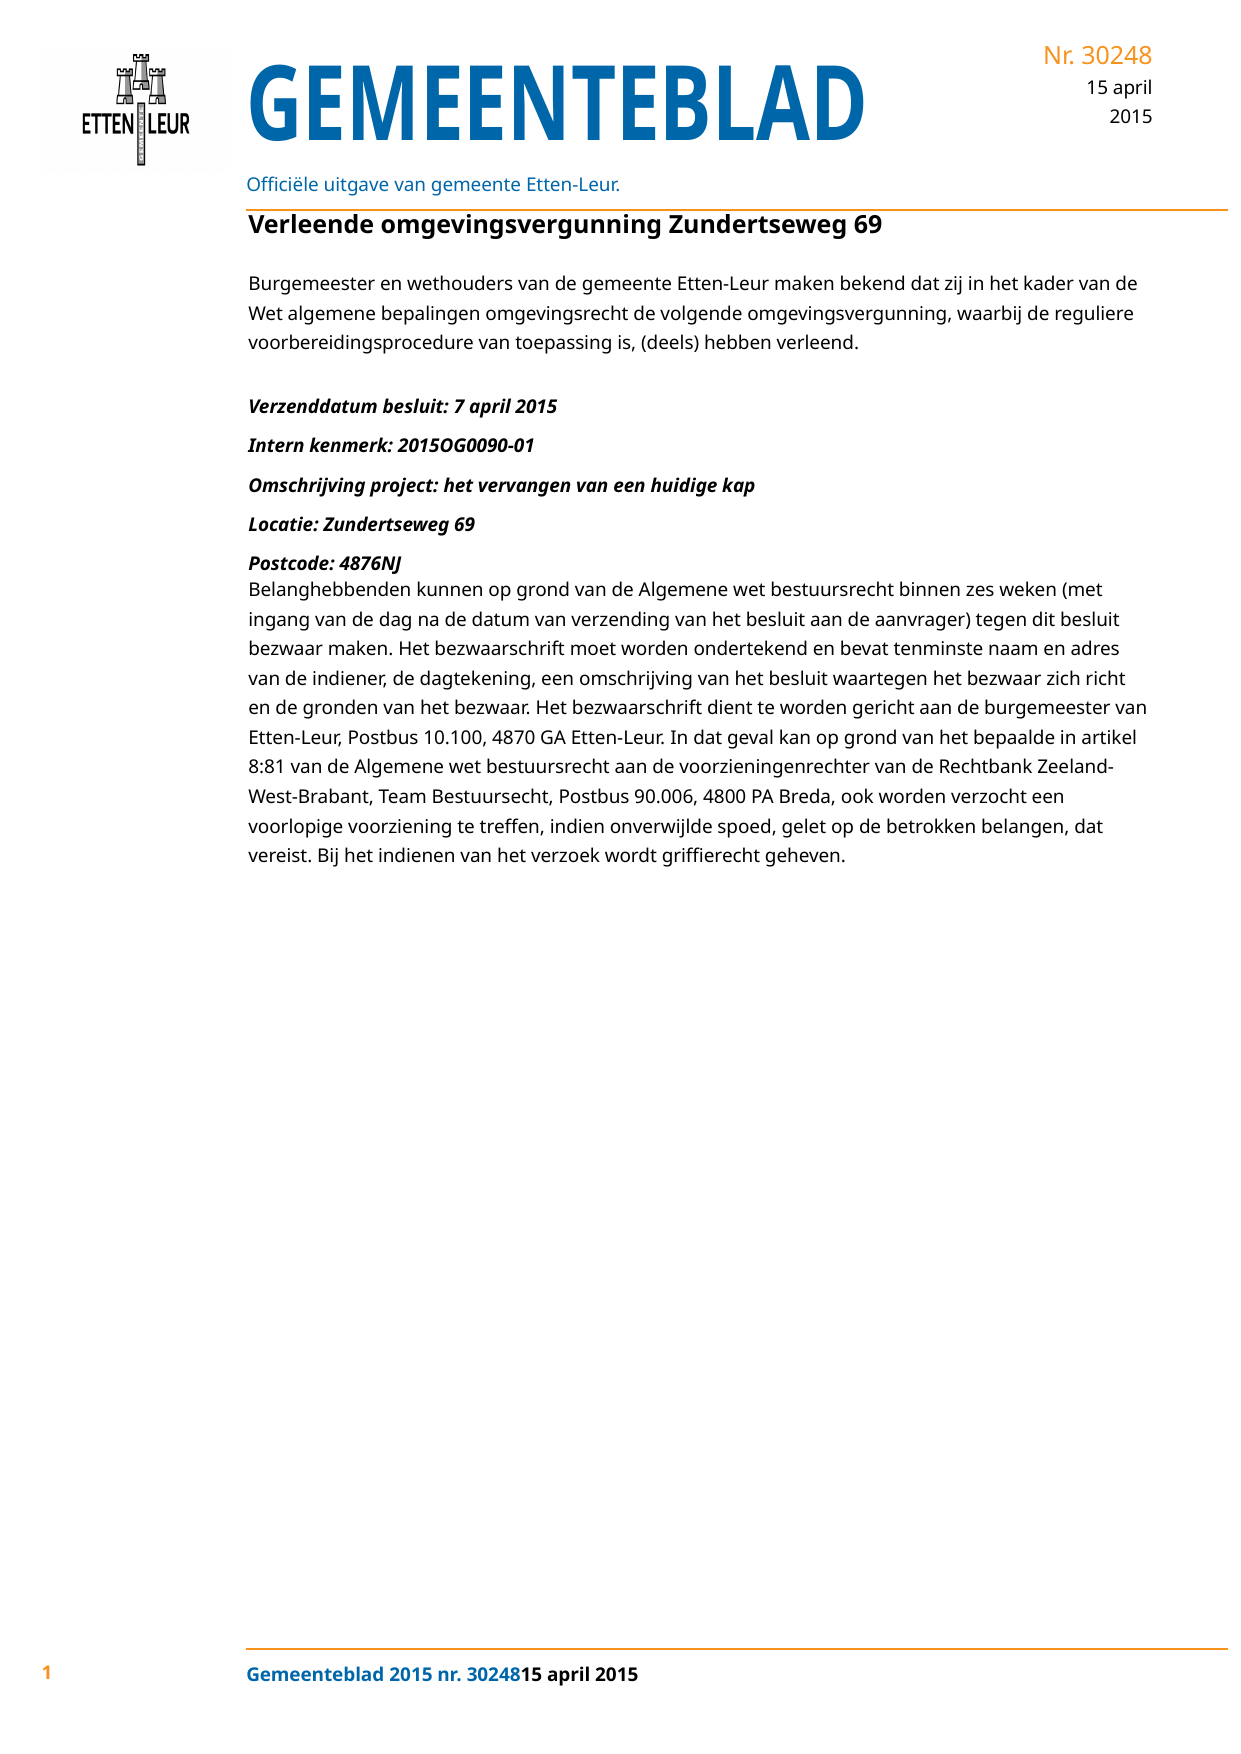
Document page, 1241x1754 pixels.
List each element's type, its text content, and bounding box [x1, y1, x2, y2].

text Postcode: 4876NJ [248, 551, 1152, 576]
text Omschrijving project: het vervangen van een huidige kap [248, 472, 1152, 498]
text Belanghebbenden kunnen op grond van de Algemene wet bestuursrecht binnen zes weken (met ingang van de dag na de datum van verzending van het besluit aan de aanvrager) tegen dit besluit bezwaar maken. Het bezwaarschrift moet worden ondertekend en bevat tenminste naam en adres van de indiener, de dagtekening, een omschrijving van het besluit waartegen het bezwaar zich richt en de gronden van het bezwaar. Het bezwaarschrift dient te worden gericht aan de burgemeester van Etten-Leur, Postbus 10.100, 4870 GA Etten-Leur. In dat geval kan op grond van het bepaalde in artikel 8:81 van de Algemene wet bestuursrecht aan de voorzieningenrechter van de Rechtbank Zeeland-West-Brabant, Team Bestuursecht, Postbus 90.006, 4800 PA Breda, ook worden verzocht een voorlopige voorziening te treffen, indien onverwijlde spoed, gelet op de betrokken belangen, dat vereist. Bij het indienen van het verzoek wordt griffierecht geheven. [248, 576, 1152, 868]
text Verleende omgevingsvergunning Zundertseweg 69 [248, 211, 1152, 241]
text Burgemeester en wethouders van de gemeente Etten-Leur maken bekend dat zij in het kader van de Wet algemene bepalingen omgevingsrecht de volgende omgevingsvergunning, waarbij de reguliere voorbereidingsprocedure van toepassing is, (deels) hebben verleend. [248, 270, 1152, 355]
text Verzenddatum besluit: 7 april 2015 [248, 393, 1152, 419]
picture [41, 47, 231, 172]
text Intern kenmerk: 2015OG0090-01 [248, 433, 1152, 458]
text Locatie: Zundertseweg 69 [248, 511, 1152, 537]
